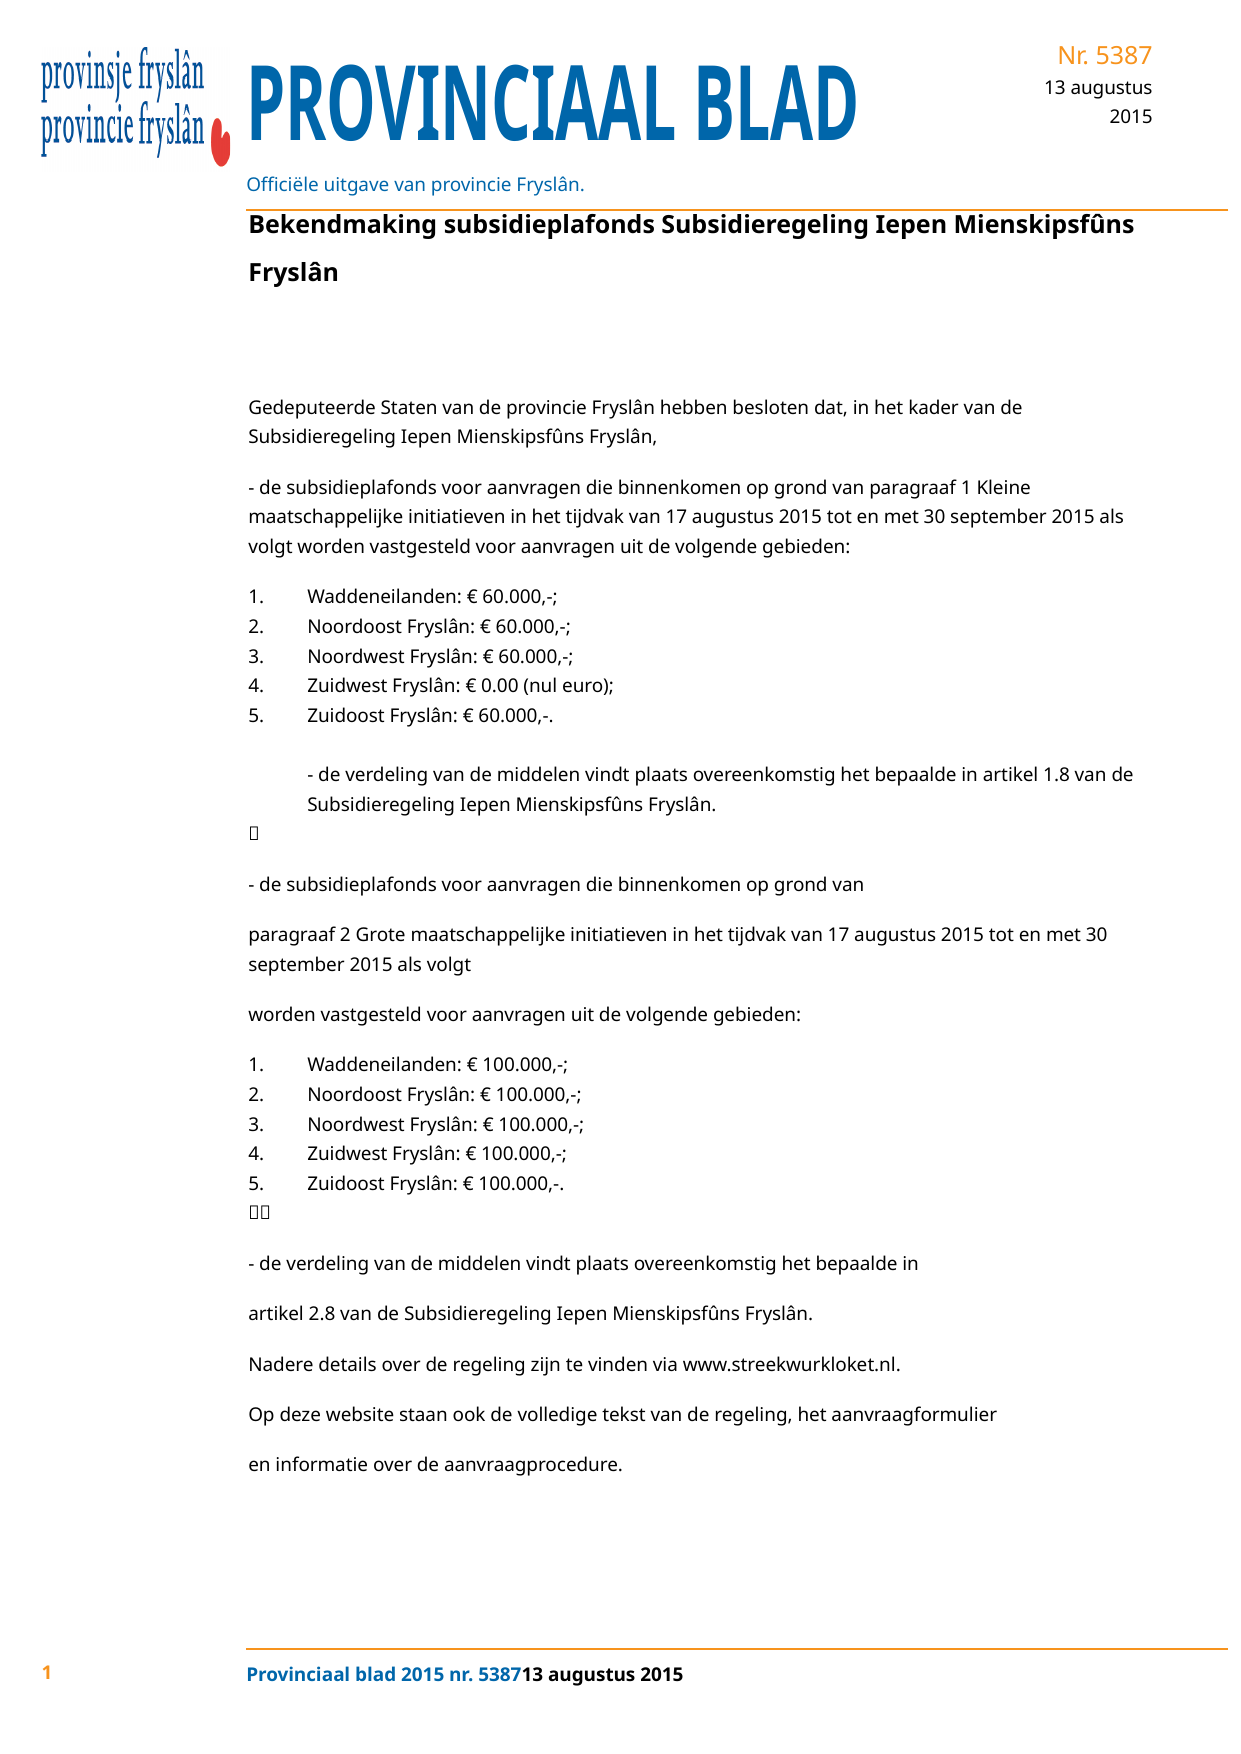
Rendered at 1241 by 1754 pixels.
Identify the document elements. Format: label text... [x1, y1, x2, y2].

text - de subsidieplafonds voor aanvragen die binnenkomen op grond van [248, 871, 1152, 896]
text - de verdeling van de middelen vindt plaats overeenkomstig het bepaalde in [248, 1250, 1152, 1276]
list Zuidoost Fryslân: € 60.000,-. [248, 702, 1152, 728]
text worden vastgesteld voor aanvragen uit de volgende gebieden: [248, 1001, 1152, 1027]
list - de verdeling van de middelen vindt plaats overeenkomstig het bepaalde in artikel 1.8 van de Subsidieregeling Iepen Mienskipsfûns Fryslân. [248, 761, 1152, 816]
list Noordoost Fryslân: € 60.000,-; [248, 613, 1152, 639]
text Op deze website staan ook de volledige tekst van de regeling, het aanvraagformulier [248, 1401, 1152, 1427]
list Noordwest Fryslân: € 100.000,-; [248, 1111, 1152, 1136]
text  [248, 820, 1152, 846]
list Waddeneilanden: € 100.000,-; [248, 1052, 1152, 1077]
text Nadere details over de regeling zijn te vinden via www.streekwurkloket.nl. [248, 1351, 1152, 1376]
text Bekendmaking subsidieplafonds Subsidieregeling Iepen Mienskipsfûns Fryslân [248, 211, 1152, 288]
text paragraaf 2 Grote maatschappelijke initiatieven in het tijdvak van 17 augustus 2015 tot en met 30 september 2015 als volgt [248, 921, 1152, 976]
list Zuidwest Fryslân: € 100.000,-; [248, 1140, 1152, 1166]
picture [41, 47, 231, 172]
text Gedeputeerde Staten van de provincie Fryslân hebben besloten dat, in het kader van de Subsidieregeling Iepen Mienskipsfûns Fryslân, [248, 394, 1152, 449]
list Waddeneilanden: € 60.000,-; [248, 584, 1152, 609]
text artikel 2.8 van de Subsidieregeling Iepen Mienskipsfûns Fryslân. [248, 1300, 1152, 1326]
text - de subsidieplafonds voor aanvragen die binnenkomen op grond van paragraaf 1 Kleine maatschappelijke initiatieven in het tijdvak van 17 augustus 2015 tot en met 30 september 2015 als volgt worden vastgesteld voor aanvragen uit de volgende gebieden: [248, 474, 1152, 559]
list Zuidoost Fryslân: € 100.000,-. [248, 1170, 1152, 1196]
text  [248, 1199, 1152, 1225]
list Zuidwest Fryslân: € 0.00 (nul euro); [248, 672, 1152, 698]
list Noordoost Fryslân: € 100.000,-; [248, 1081, 1152, 1107]
text en informatie over de aanvraagprocedure. [248, 1452, 1152, 1477]
list Noordwest Fryslân: € 60.000,-; [248, 643, 1152, 668]
